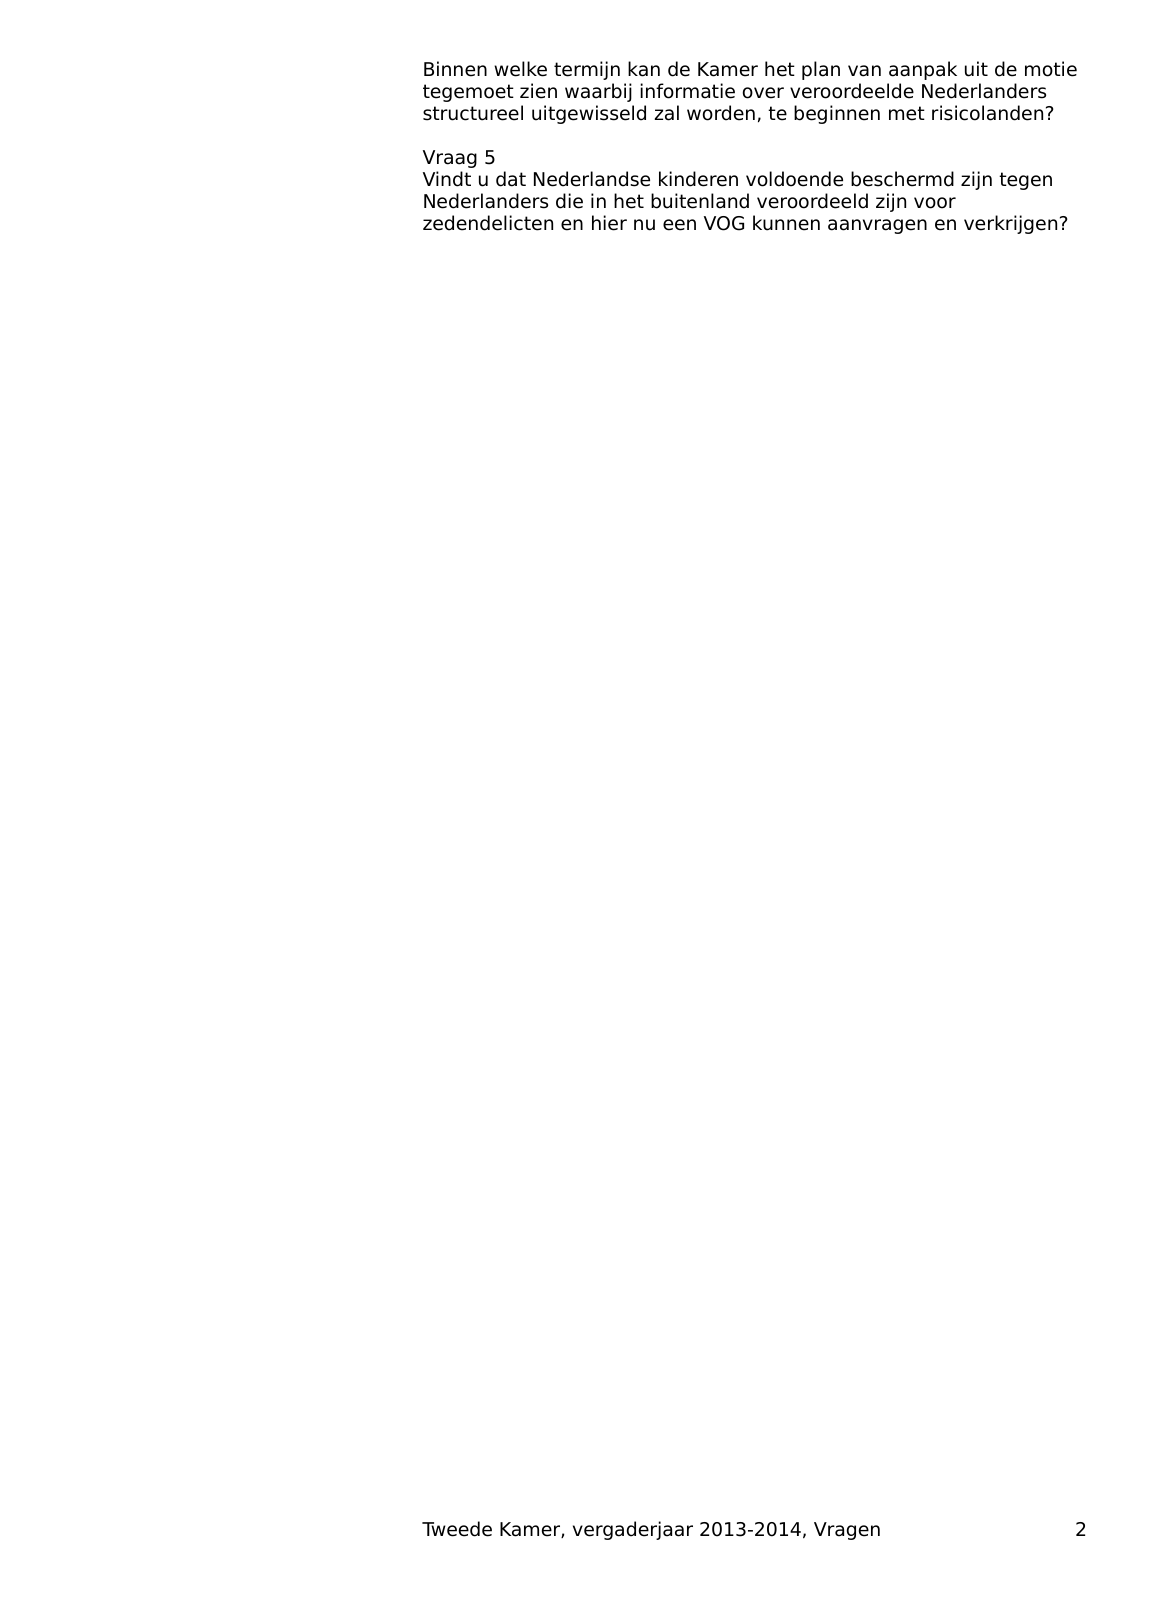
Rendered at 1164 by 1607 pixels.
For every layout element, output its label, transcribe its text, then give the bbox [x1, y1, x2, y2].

text Vindt u dat Nederlandse kinderen voldoende beschermd zijn tegen Nederlanders die in het buitenland veroordeeld zijn voor zedendelicten en hier nu een VOG kunnen aanvragen en verkrijgen? [422, 169, 1087, 235]
text Binnen welke termijn kan de Kamer het plan van aanpak uit de motie tegemoet zien waarbij informatie over veroordeelde Nederlanders structureel uitgewisseld zal worden, te beginnen met risicolanden? [422, 59, 1087, 125]
text Vraag 5 [422, 147, 1087, 169]
